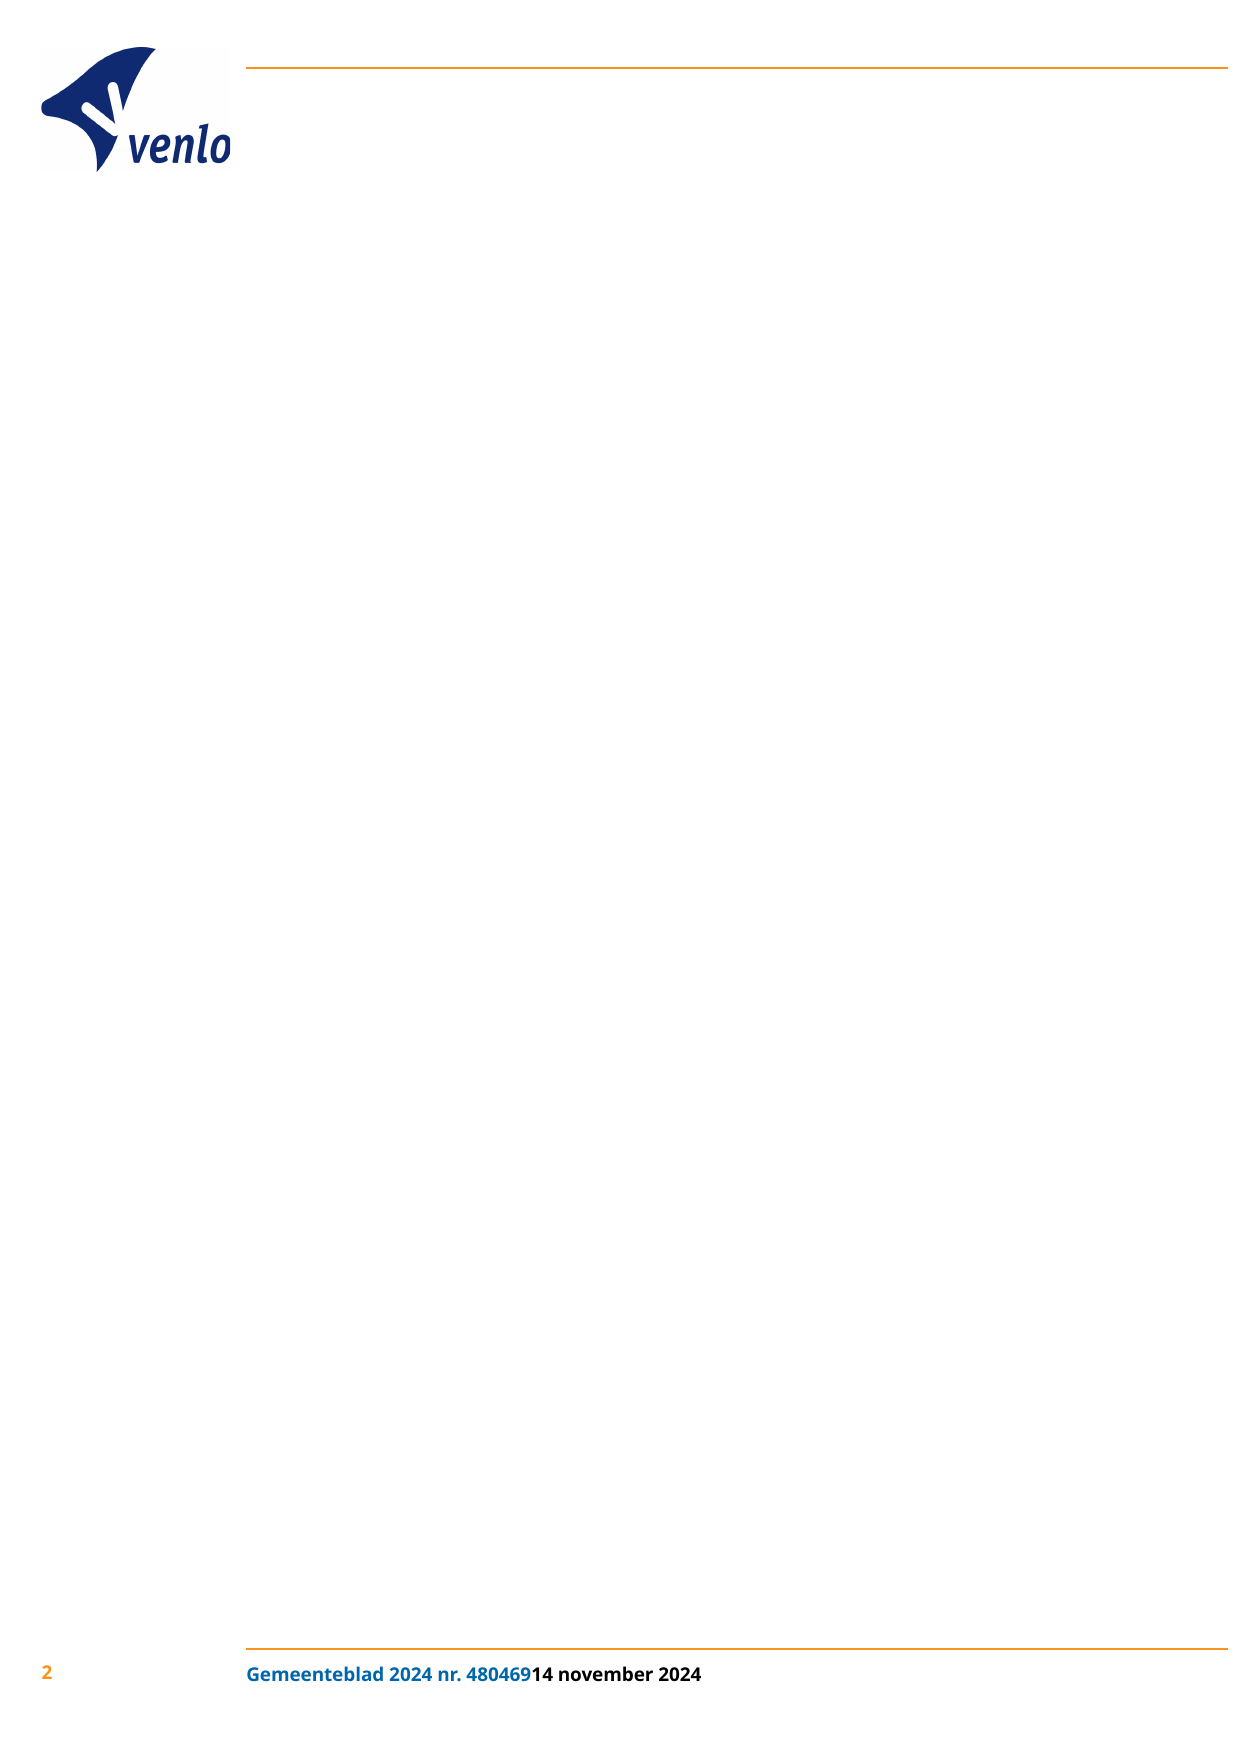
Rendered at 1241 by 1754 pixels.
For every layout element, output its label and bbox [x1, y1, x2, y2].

picture [41, 47, 231, 172]
